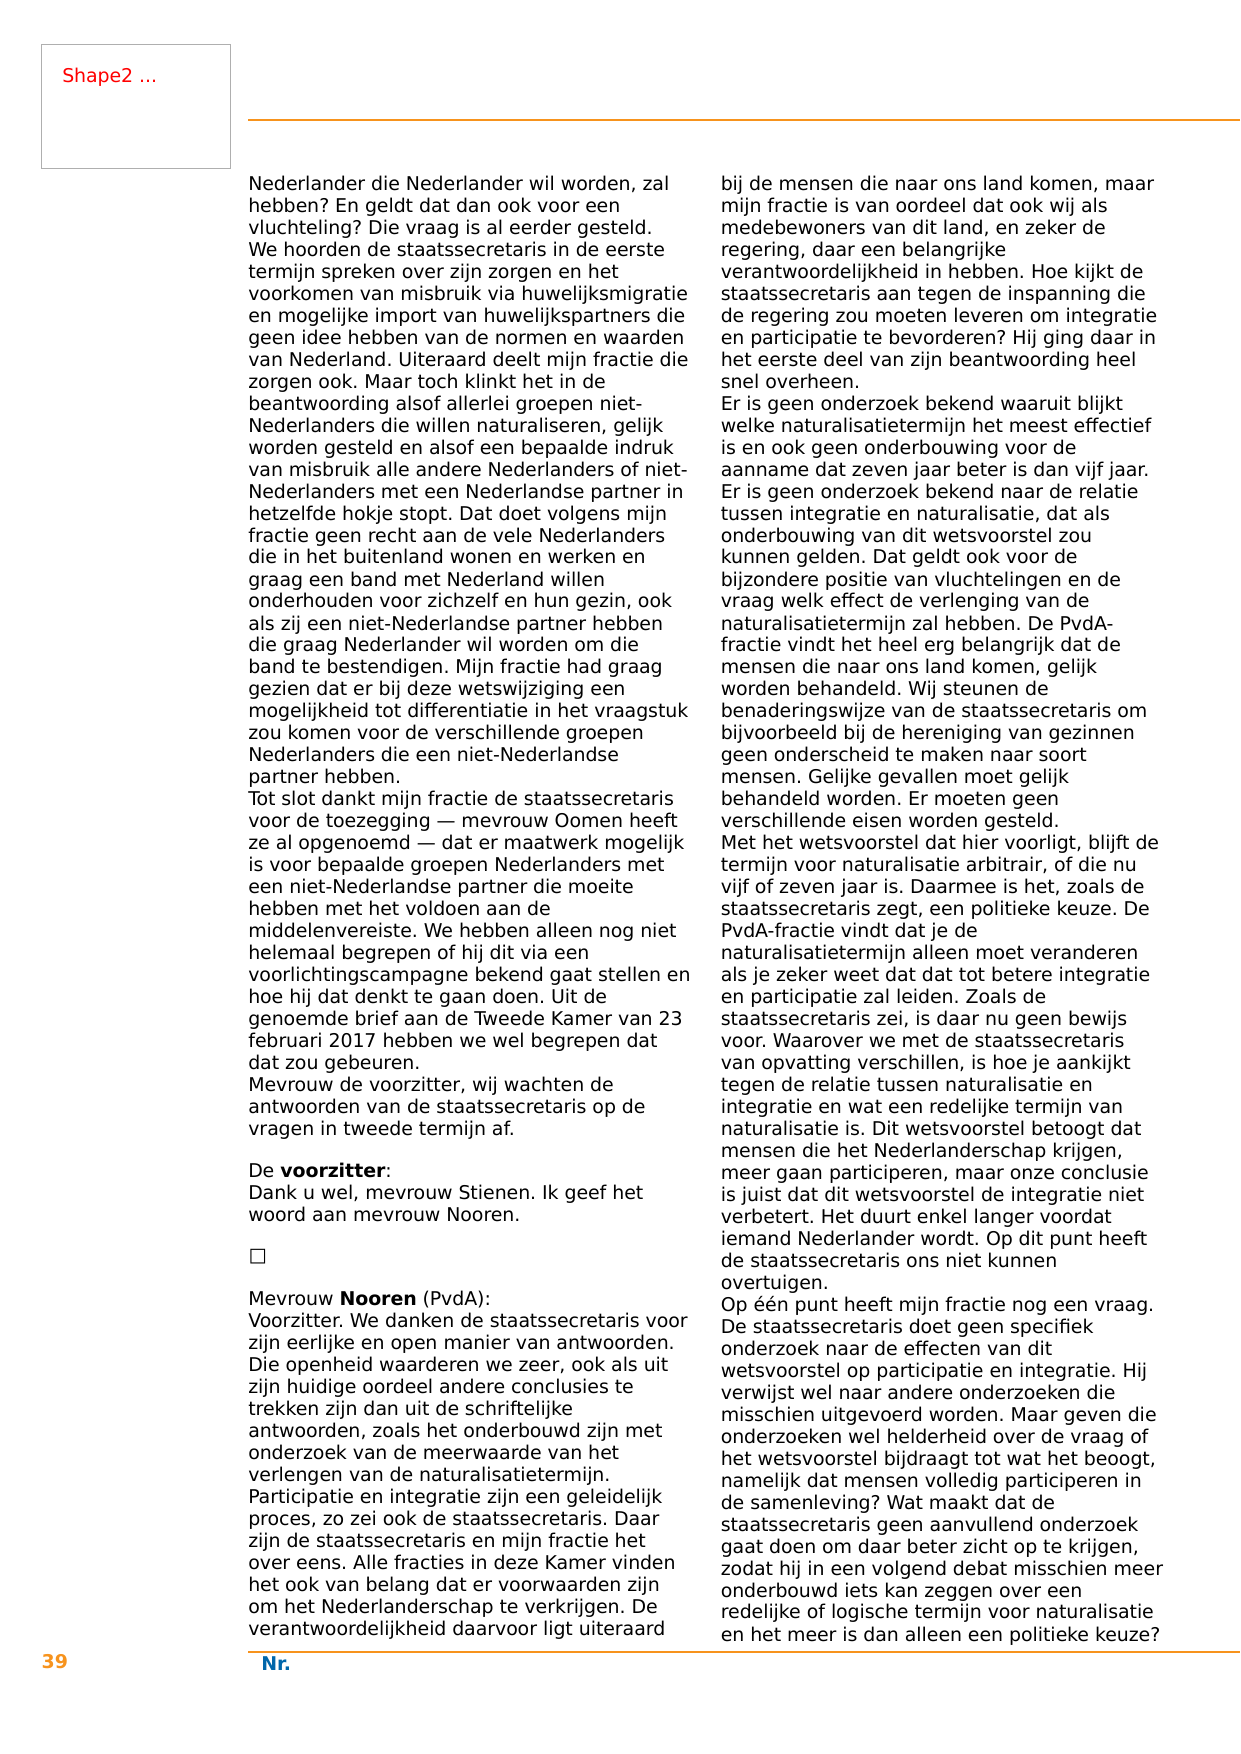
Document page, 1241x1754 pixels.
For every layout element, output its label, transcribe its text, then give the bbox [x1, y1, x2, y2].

text Tot slot dankt mijn fractie de staatssecretaris voor de toezegging — mevrouw Oomen heeft ze al opgenoemd — dat er maatwerk mogelijk is voor bepaalde groepen Nederlanders met een niet-Nederlandse partner die moeite hebben met het voldoen aan de middelenvereiste. We hebben alleen nog niet helemaal begrepen of hij dit via een voorlichtingscampagne bekend gaat stellen en hoe hij dat denkt te gaan doen. Uit de genoemde brief aan de Tweede Kamer van 23 februari 2017 hebben we wel begrepen dat dat zou gebeuren. [248, 788, 691, 1074]
text Nederlander die Nederlander wil worden, zal hebben? En geldt dat dan ook voor een vluchteling? Die vraag is al eerder gesteld. [248, 173, 691, 239]
text De voorzitter: [248, 1160, 691, 1182]
text Dank u wel, mevrouw Stienen. Ik geef het woord aan mevrouw Nooren. [248, 1182, 691, 1226]
text Mevrouw de voorzitter, wij wachten de antwoorden van de staatssecretaris op de vragen in tweede termijn af. [248, 1074, 691, 1140]
text bij de mensen die naar ons land komen, maar mijn fractie is van oordeel dat ook wij als medebewoners van dit land, en zeker de regering, daar een belangrijke verantwoordelijkheid in hebben. Hoe kijkt de staatssecretaris aan tegen de inspanning die de regering zou moeten leveren om integratie en participatie te bevorderen? Hij ging daar in het eerste deel van zijn beantwoording heel snel overheen. [721, 173, 1163, 393]
text ⬜ [248, 1246, 691, 1268]
text Mevrouw Nooren (PvdA): [248, 1288, 691, 1310]
text Er is geen onderzoek bekend waaruit blijkt welke naturalisatietermijn het meest effectief is en ook geen onderbouwing voor de aanname dat zeven jaar beter is dan vijf jaar. Er is geen onderzoek bekend naar de relatie tussen integratie en naturalisatie, dat als onderbouwing van dit wetsvoorstel zou kunnen gelden. Dat geldt ook voor de bijzondere positie van vluchtelingen en de vraag welk effect de verlenging van de naturalisatietermijn zal hebben. De PvdA-fractie vindt het heel erg belangrijk dat de mensen die naar ons land komen, gelijk worden behandeld. Wij steunen de benaderingswijze van de staatssecretaris om bijvoorbeeld bij de hereniging van gezinnen geen onderscheid te maken naar soort mensen. Gelijke gevallen moet gelijk behandeld worden. Er moeten geen verschillende eisen worden gesteld. [721, 393, 1163, 832]
text Participatie en integratie zijn een geleidelijk proces, zo zei ook de staatssecretaris. Daar zijn de staatssecretaris en mijn fractie het over eens. Alle fracties in deze Kamer vinden het ook van belang dat er voorwaarden zijn om het Nederlanderschap te verkrijgen. De verantwoordelijkheid daarvoor ligt uiteraard [248, 1486, 691, 1639]
text Met het wetsvoorstel dat hier voorligt, blijft de termijn voor naturalisatie arbitrair, of die nu vijf of zeven jaar is. Daarmee is het, zoals de staatssecretaris zegt, een politieke keuze. De PvdA-fractie vindt dat je de naturalisatietermijn alleen moet veranderen als je zeker weet dat dat tot betere integratie en participatie zal leiden. Zoals de staatssecretaris zei, is daar nu geen bewijs voor. Waarover we met de staatssecretaris van opvatting verschillen, is hoe je aankijkt tegen de relatie tussen naturalisatie en integratie en wat een redelijke termijn van naturalisatie is. Dit wetsvoorstel betoogt dat mensen die het Nederlanderschap krijgen, meer gaan participeren, maar onze conclusie is juist dat dit wetsvoorstel de integratie niet verbetert. Het duurt enkel langer voordat iemand Nederlander wordt. Op dit punt heeft de staatssecretaris ons niet kunnen overtuigen. [721, 832, 1163, 1294]
text Op één punt heeft mijn fractie nog een vraag. De staatssecretaris doet geen specifiek onderzoek naar de effecten van dit wetsvoorstel op participatie en integratie. Hij verwijst wel naar andere onderzoeken die misschien uitgevoerd worden. Maar geven die onderzoeken wel helderheid over de vraag of het wetsvoorstel bijdraagt tot wat het beoogt, namelijk dat mensen volledig participeren in de samenleving? Wat maakt dat de staatssecretaris geen aanvullend onderzoek gaat doen om daar beter zicht op te krijgen, zodat hij in een volgend debat misschien meer onderbouwd iets kan zeggen over een redelijke of logische termijn voor naturalisatie en het meer is dan alleen een politieke keuze? [721, 1294, 1163, 1645]
text We hoorden de staatssecretaris in de eerste termijn spreken over zijn zorgen en het voorkomen van misbruik via huwelijksmigratie en mogelijke import van huwelijkspartners die geen idee hebben van de normen en waarden van Nederland. Uiteraard deelt mijn fractie die zorgen ook. Maar toch klinkt het in de beantwoording alsof allerlei groepen niet-Nederlanders die willen naturaliseren, gelijk worden gesteld en alsof een bepaalde indruk van misbruik alle andere Nederlanders of niet-Nederlanders met een Nederlandse partner in hetzelfde hokje stopt. Dat doet volgens mijn fractie geen recht aan de vele Nederlanders die in het buitenland wonen en werken en graag een band met Nederland willen onderhouden voor zichzelf en hun gezin, ook als zij een niet-Nederlandse partner hebben die graag Nederlander wil worden om die band te bestendigen. Mijn fractie had graag gezien dat er bij deze wetswijziging een mogelijkheid tot differentiatie in het vraagstuk zou komen voor de verschillende groepen Nederlanders die een niet-Nederlandse partner hebben. [248, 239, 691, 788]
text Voorzitter. We danken de staatssecretaris voor zijn eerlijke en open manier van antwoorden. Die openheid waarderen we zeer, ook als uit zijn huidige oordeel andere conclusies te trekken zijn dan uit de schriftelijke antwoorden, zoals het onderbouwd zijn met onderzoek van de meerwaarde van het verlengen van de naturalisatietermijn. [248, 1310, 691, 1486]
